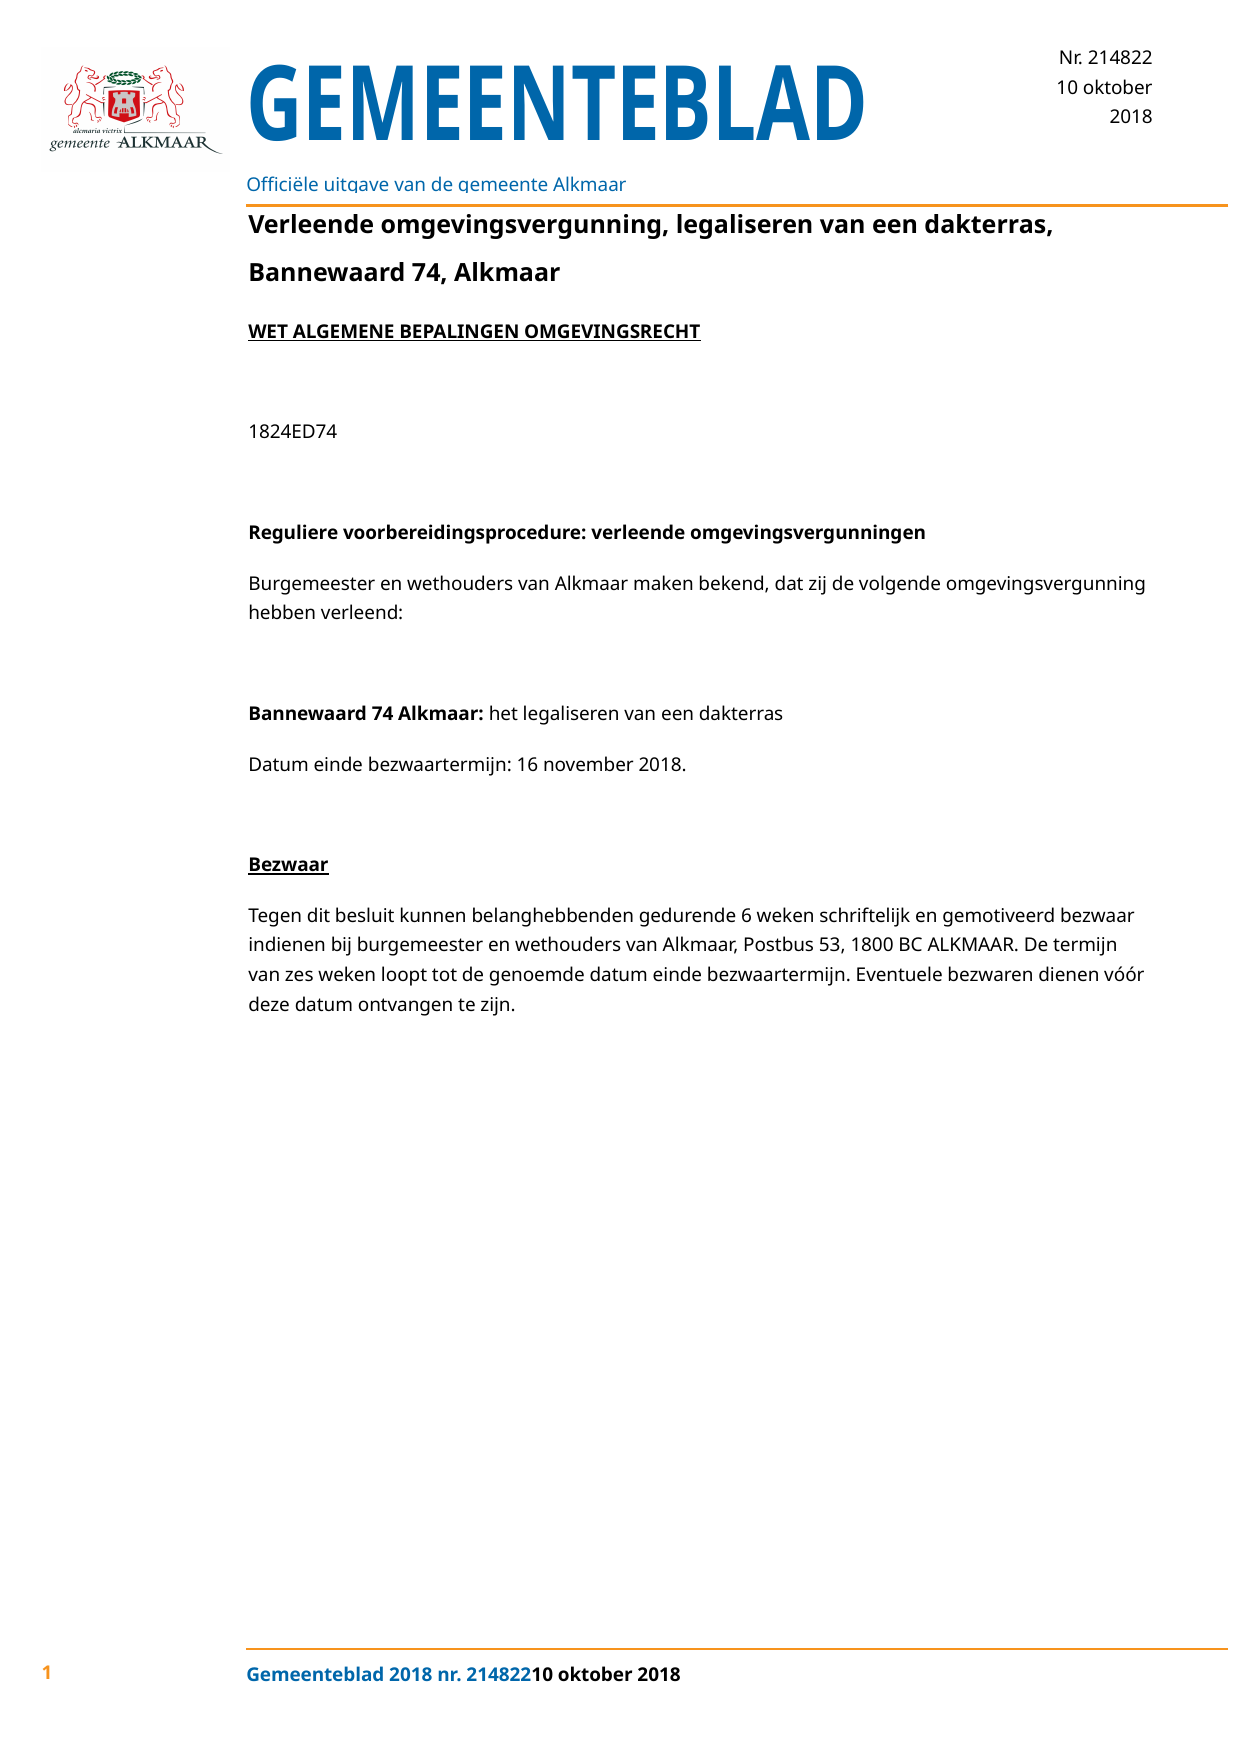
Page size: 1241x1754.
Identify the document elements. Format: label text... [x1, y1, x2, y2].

text WET ALGEMENE BEPALINGEN OMGEVINGSRECHT [248, 318, 1152, 344]
text Datum einde bezwaartermijn: 16 november 2018. [248, 751, 1152, 777]
text Verleende omgevingsvergunning, legaliseren van een dakterras, Bannewaard 74, Alkmaar [248, 207, 1152, 288]
text Bezwaar [248, 852, 1152, 877]
picture [41, 47, 231, 172]
text Bannewaard 74 Alkmaar: het legaliseren van een dakterras [248, 700, 1152, 726]
text 1824ED74 [248, 419, 1152, 444]
text Burgemeester en wethouders van Alkmaar maken bekend, dat zij de volgende omgevingsvergunning hebben verleend: [248, 570, 1152, 625]
text Tegen dit besluit kunnen belanghebbenden gedurende 6 weken schriftelijk en gemotiveerd bezwaar indienen bij burgemeester en wethouders van Alkmaar, Postbus 53, 1800 BC ALKMAAR. De termijn van zes weken loopt tot de genoemde datum einde bezwaartermijn. Eventuele bezwaren dienen vóór deze datum ontvangen te zijn. [248, 902, 1152, 1017]
text Reguliere voorbereidingsprocedure: verleende omgevingsvergunningen [248, 519, 1152, 545]
